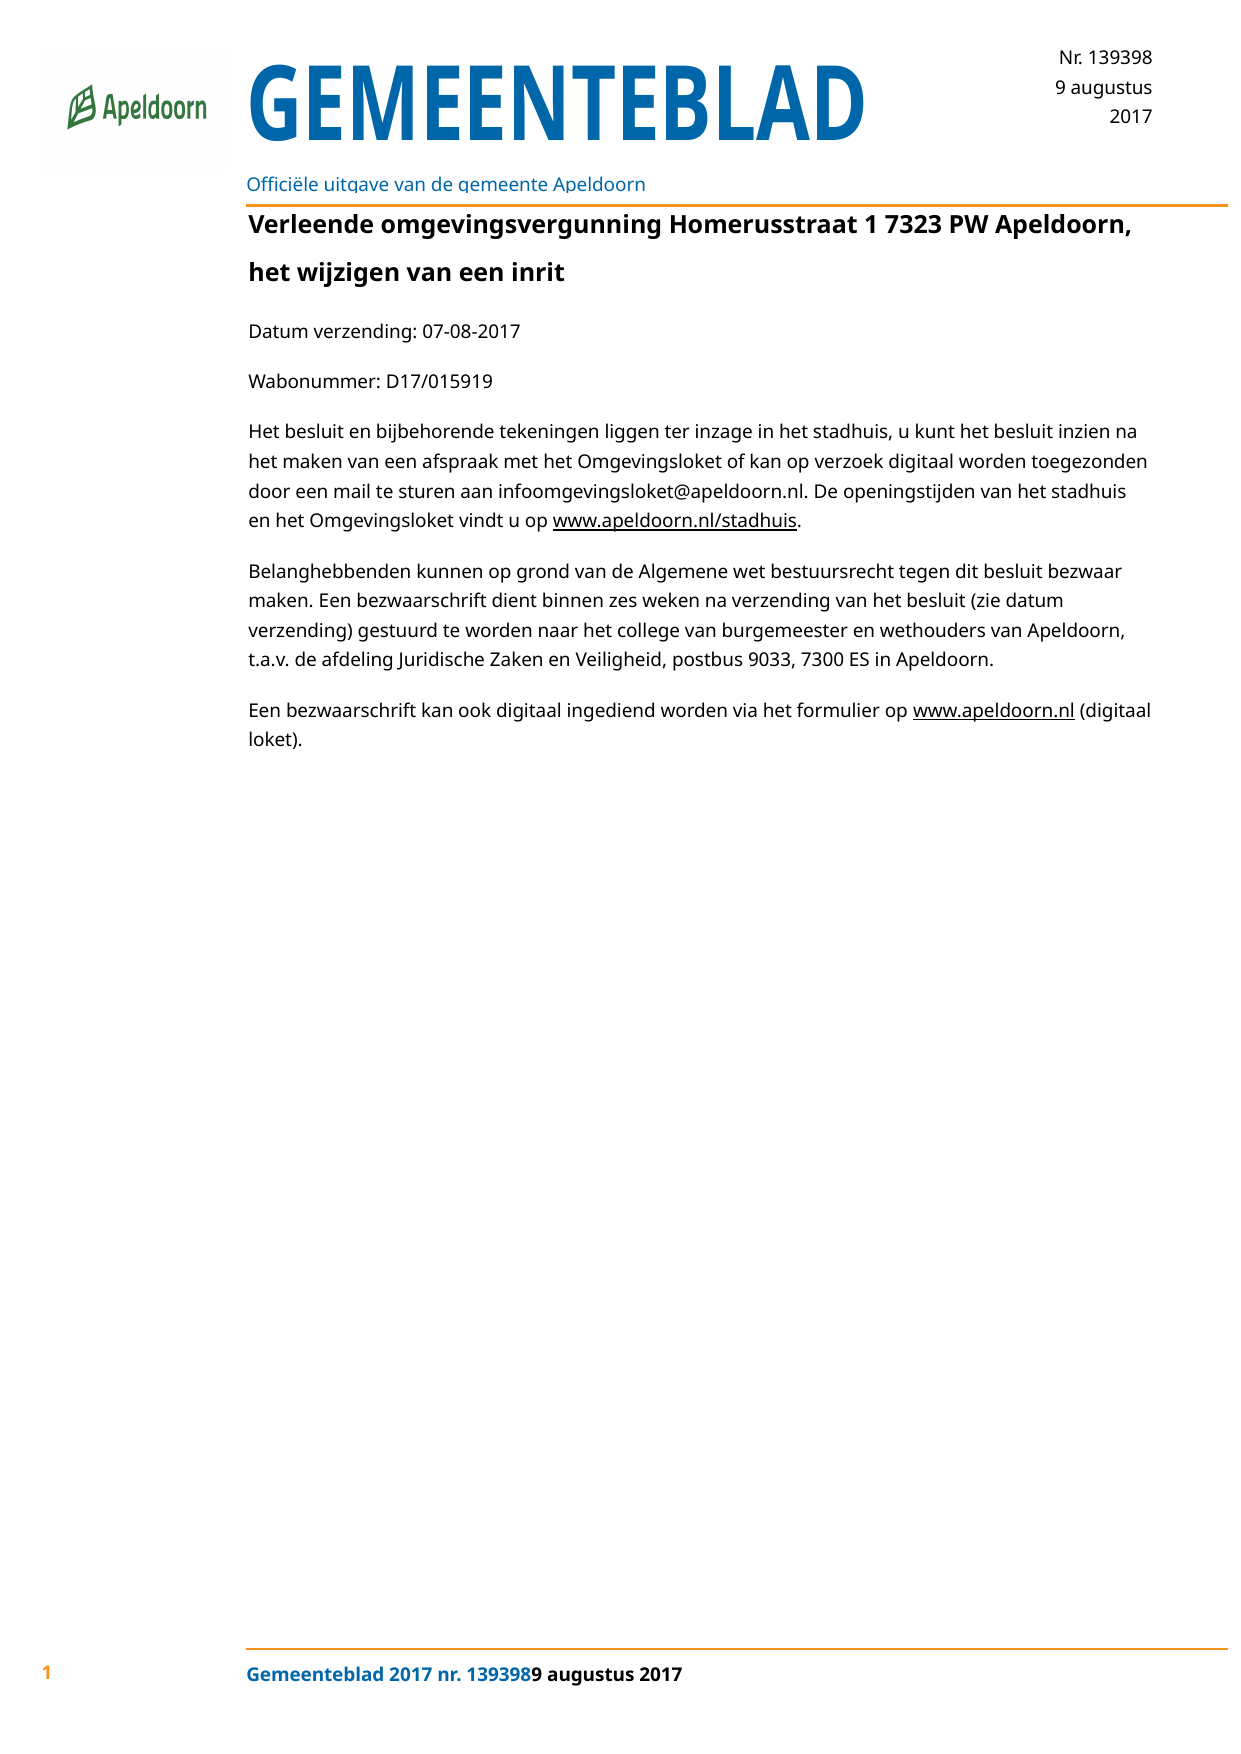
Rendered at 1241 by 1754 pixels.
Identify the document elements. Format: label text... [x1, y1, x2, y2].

picture [41, 47, 231, 172]
text Belanghebbenden kunnen op grond van de Algemene wet bestuursrecht tegen dit besluit bezwaar maken. Een bezwaarschrift dient binnen zes weken na verzending van het besluit (zie datum verzending) gestuurd te worden naar het college van burgemeester en wethouders van Apeldoorn, t.a.v. de afdeling Juridische Zaken en Veiligheid, postbus 9033, 7300 ES in Apeldoorn. [248, 558, 1152, 672]
text Wabonummer: D17/015919 [248, 368, 1152, 394]
text Het besluit en bijbehorende tekeningen liggen ter inzage in het stadhuis, u kunt het besluit inzien na het maken van een afspraak met het Omgevingsloket of kan op verzoek digitaal worden toegezonden door een mail te sturen aan infoomgevingsloket@apeldoorn.nl. De openingstijden van het stadhuis en het Omgevingsloket vindt u op www.apeldoorn.nl/stadhuis. [248, 419, 1152, 533]
text Datum verzending: 07-08-2017 [248, 318, 1152, 344]
text Verleende omgevingsvergunning Homerusstraat 1 7323 PW Apeldoorn, het wijzigen van een inrit [248, 207, 1152, 288]
text Een bezwaarschrift kan ook digitaal ingediend worden via het formulier op www.apeldoorn.nl (digitaal loket). [248, 697, 1152, 752]
